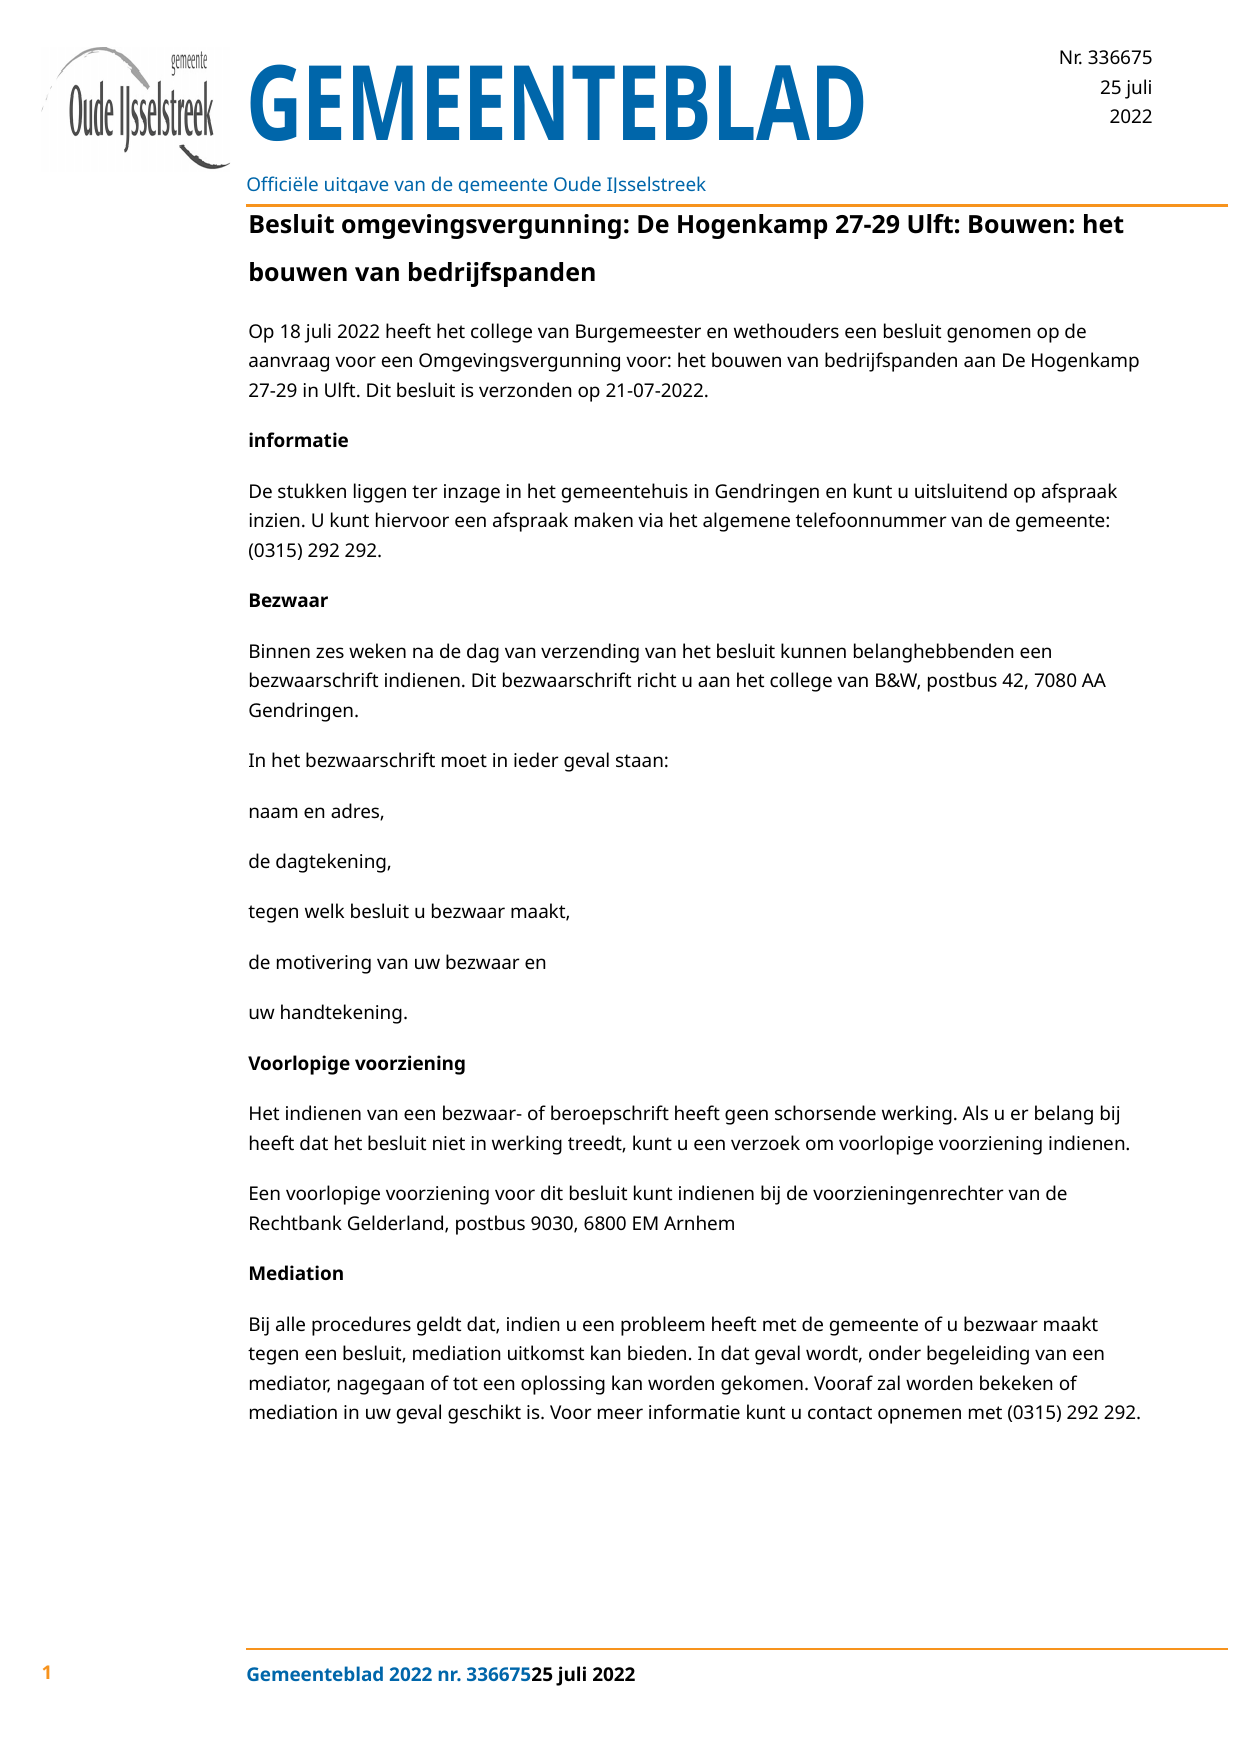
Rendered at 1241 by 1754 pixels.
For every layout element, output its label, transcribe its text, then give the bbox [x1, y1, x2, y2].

text Bij alle procedures geldt dat, indien u een probleem heeft met de gemeente of u bezwaar maakt tegen een besluit, mediation uitkomst kan bieden. In dat geval wordt, onder begeleiding van een mediator, nagegaan of tot een oplossing kan worden gekomen. Vooraf zal worden bekeken of mediation in uw geval geschikt is. Voor meer informatie kunt u contact opnemen met (0315) 292 292. [248, 1311, 1152, 1425]
picture [41, 47, 231, 172]
text Besluit omgevingsvergunning: De Hogenkamp 27-29 Ulft: Bouwen: het bouwen van bedrijfspanden [248, 207, 1152, 288]
text Binnen zes weken na de dag van verzending van het besluit kunnen belanghebbenden een bezwaarschrift indienen. Dit bezwaarschrift richt u aan het college van B&W, postbus 42, 7080 AA Gendringen. [248, 638, 1152, 723]
text Op 18 juli 2022 heeft het college van Burgemeester en wethouders een besluit genomen op de aanvraag voor een Omgevingsvergunning voor: het bouwen van bedrijfspanden aan De Hogenkamp 27-29 in Ulft. Dit besluit is verzonden op 21-07-2022. [248, 318, 1152, 403]
text uw handtekening. [248, 999, 1152, 1025]
text Bezwaar [248, 587, 1152, 613]
text Een voorlopige voorziening voor dit besluit kunt indienen bij de voorzieningenrechter van de Rechtbank Gelderland, postbus 9030, 6800 EM Arnhem [248, 1180, 1152, 1236]
text de motivering van uw bezwaar en [248, 949, 1152, 975]
text Het indienen van een bezwaar- of beroepschrift heeft geen schorsende werking. Als u er belang bij heeft dat het besluit niet in werking treedt, kunt u een verzoek om voorlopige voorziening indienen. [248, 1100, 1152, 1156]
text de dagtekening, [248, 848, 1152, 874]
text In het bezwaarschrift moet in ieder geval staan: [248, 747, 1152, 773]
text Voorlopige voorziening [248, 1050, 1152, 1076]
text Mediation [248, 1260, 1152, 1286]
text informatie [248, 427, 1152, 453]
text tegen welk besluit u bezwaar maakt, [248, 899, 1152, 924]
text De stukken liggen ter inzage in het gemeentehuis in Gendringen en kunt u uitsluitend op afspraak inzien. U kunt hiervoor een afspraak maken via het algemene telefoonnummer van de gemeente: (0315) 292 292. [248, 478, 1152, 563]
text naam en adres, [248, 798, 1152, 824]
